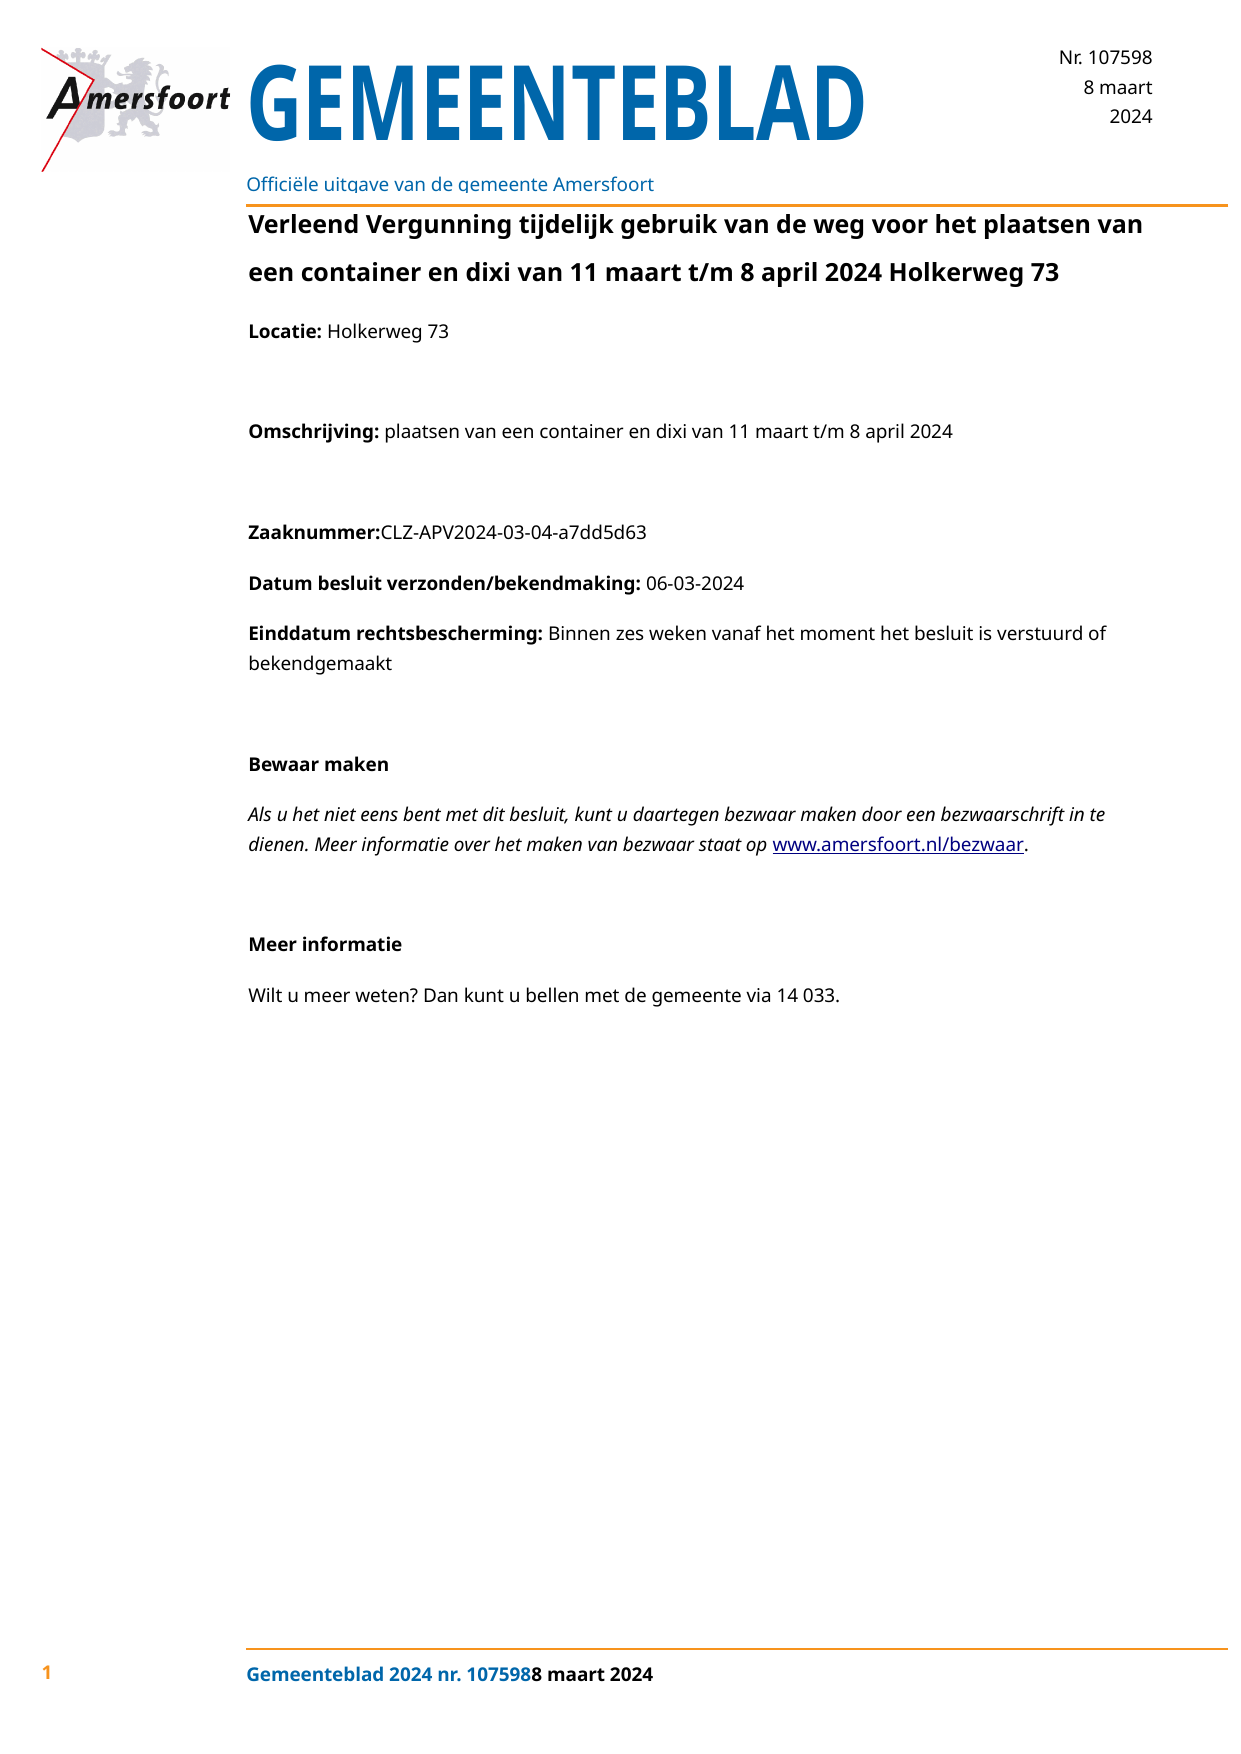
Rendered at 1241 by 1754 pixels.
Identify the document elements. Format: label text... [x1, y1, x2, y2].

text Verleend Vergunning tijdelijk gebruik van de weg voor het plaatsen van een container en dixi van 11 maart t/m 8 april 2024 Holkerweg 73 [248, 207, 1152, 288]
text Datum besluit verzonden/bekendmaking: 06-03-2024 [248, 570, 1152, 596]
text Wilt u meer weten? Dan kunt u bellen met de gemeente via 14 033. [248, 982, 1152, 1008]
text Bewaar maken [248, 751, 1152, 777]
text Als u het niet eens bent met dit besluit, kunt u daartegen bezwaar maken door een bezwaarschrift in te dienen. Meer informatie over het maken van bezwaar staat op www.amersfoort.nl/bezwaar. [248, 801, 1152, 857]
text Einddatum rechtsbescherming: Binnen zes weken vanaf het moment het besluit is verstuurd of bekendgemaakt [248, 620, 1152, 676]
text Omschrijving: plaatsen van een container en dixi van 11 maart t/m 8 april 2024 [248, 419, 1152, 444]
text Locatie: Holkerweg 73 [248, 318, 1152, 344]
picture [41, 47, 231, 172]
text Meer informatie [248, 932, 1152, 957]
text Zaaknummer:CLZ-APV2024-03-04-a7dd5d63 [248, 519, 1152, 545]
